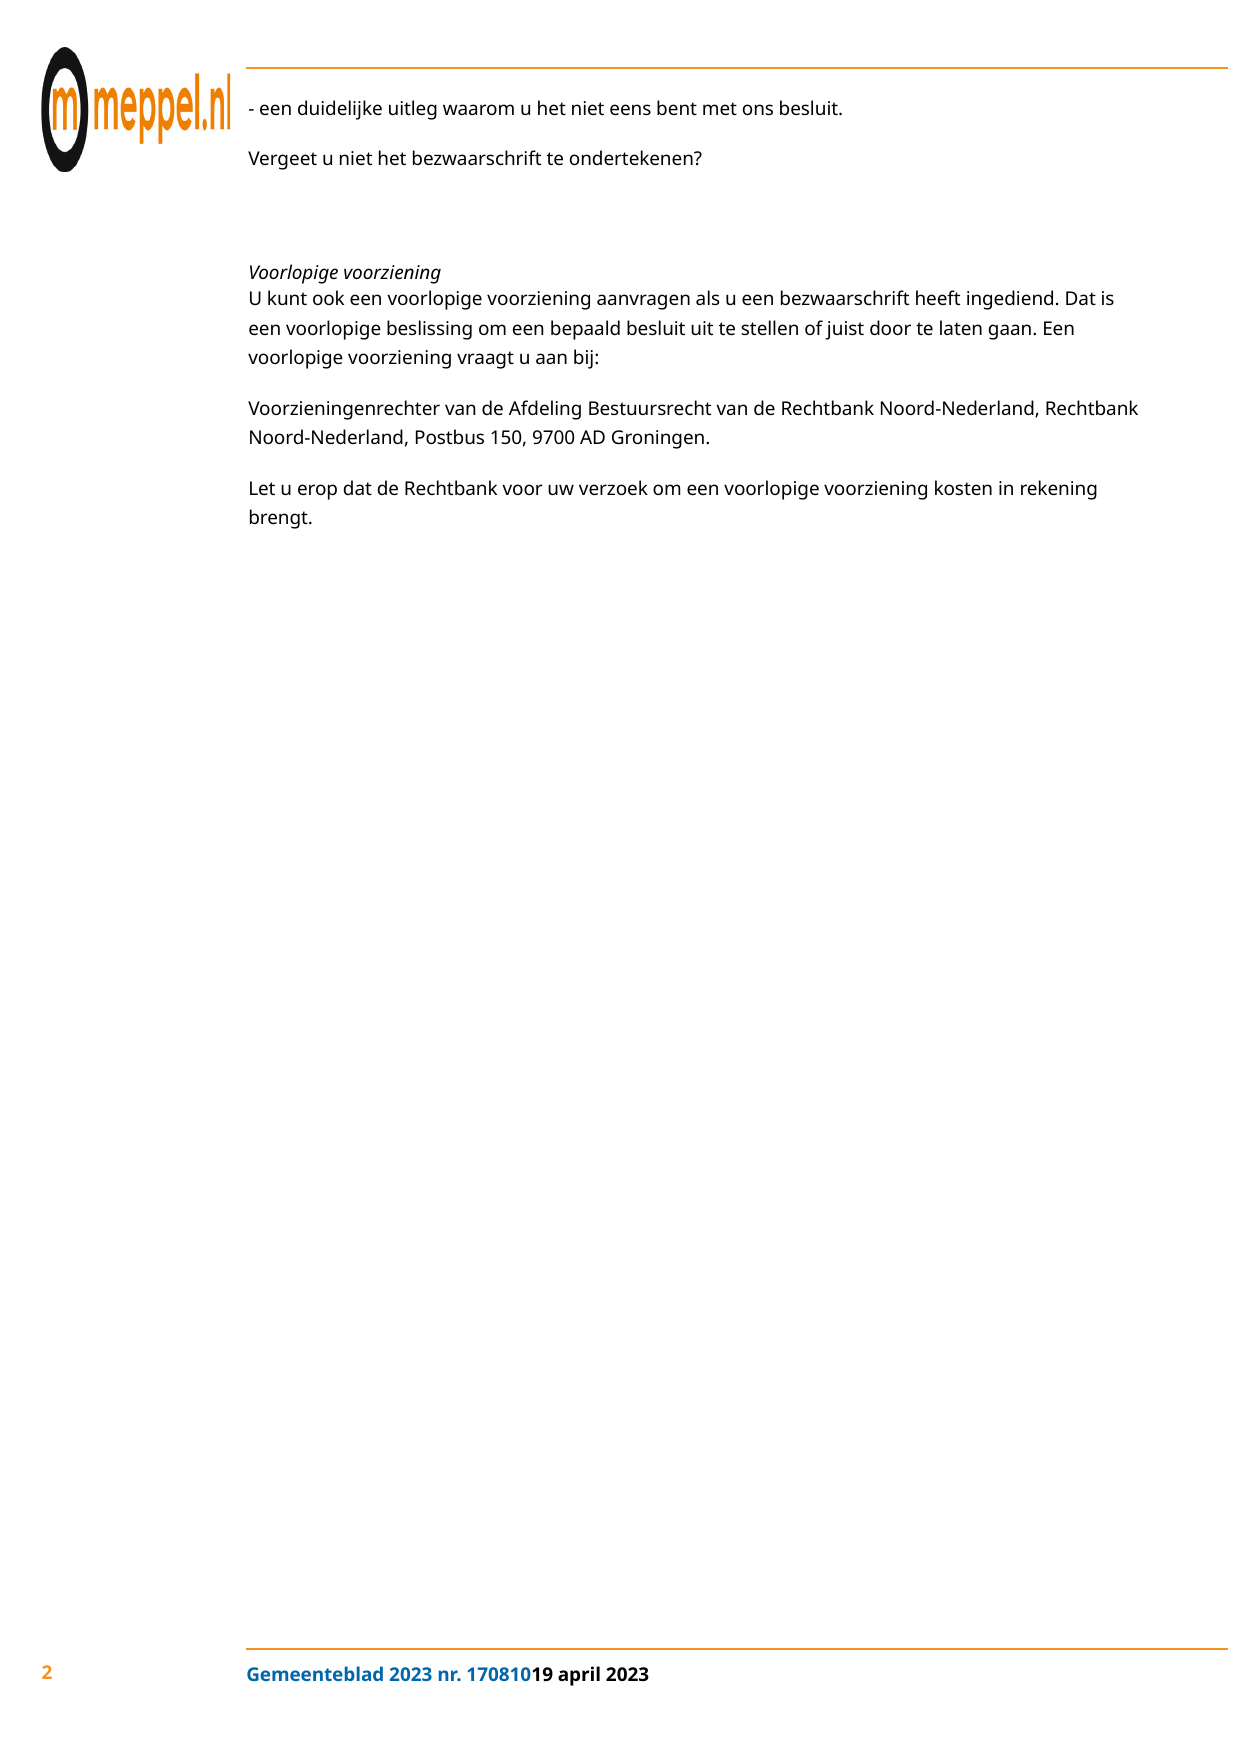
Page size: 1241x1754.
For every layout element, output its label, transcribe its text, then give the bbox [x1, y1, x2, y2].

picture [41, 47, 231, 172]
text Vergeet u niet het bezwaarschrift te ondertekenen? [248, 145, 1152, 171]
text U kunt ook een voorlopige voorziening aanvragen als u een bezwaarschrift heeft ingediend. Dat is een voorlopige beslissing om een bepaald besluit uit te stellen of juist door te laten gaan. Een voorlopige voorziening vraagt u aan bij: [248, 285, 1152, 370]
text Voorzieningenrechter van de Afdeling Bestuursrecht van de Rechtbank Noord-Nederland, Rechtbank Noord-Nederland, Postbus 150, 9700 AD Groningen. [248, 395, 1152, 450]
text Voorlopige voorziening [248, 259, 1152, 285]
text Let u erop dat de Rechtbank voor uw verzoek om een voorlopige voorziening kosten in rekening brengt. [248, 475, 1152, 530]
text - een duidelijke uitleg waarom u het niet eens bent met ons besluit. [248, 95, 1152, 121]
